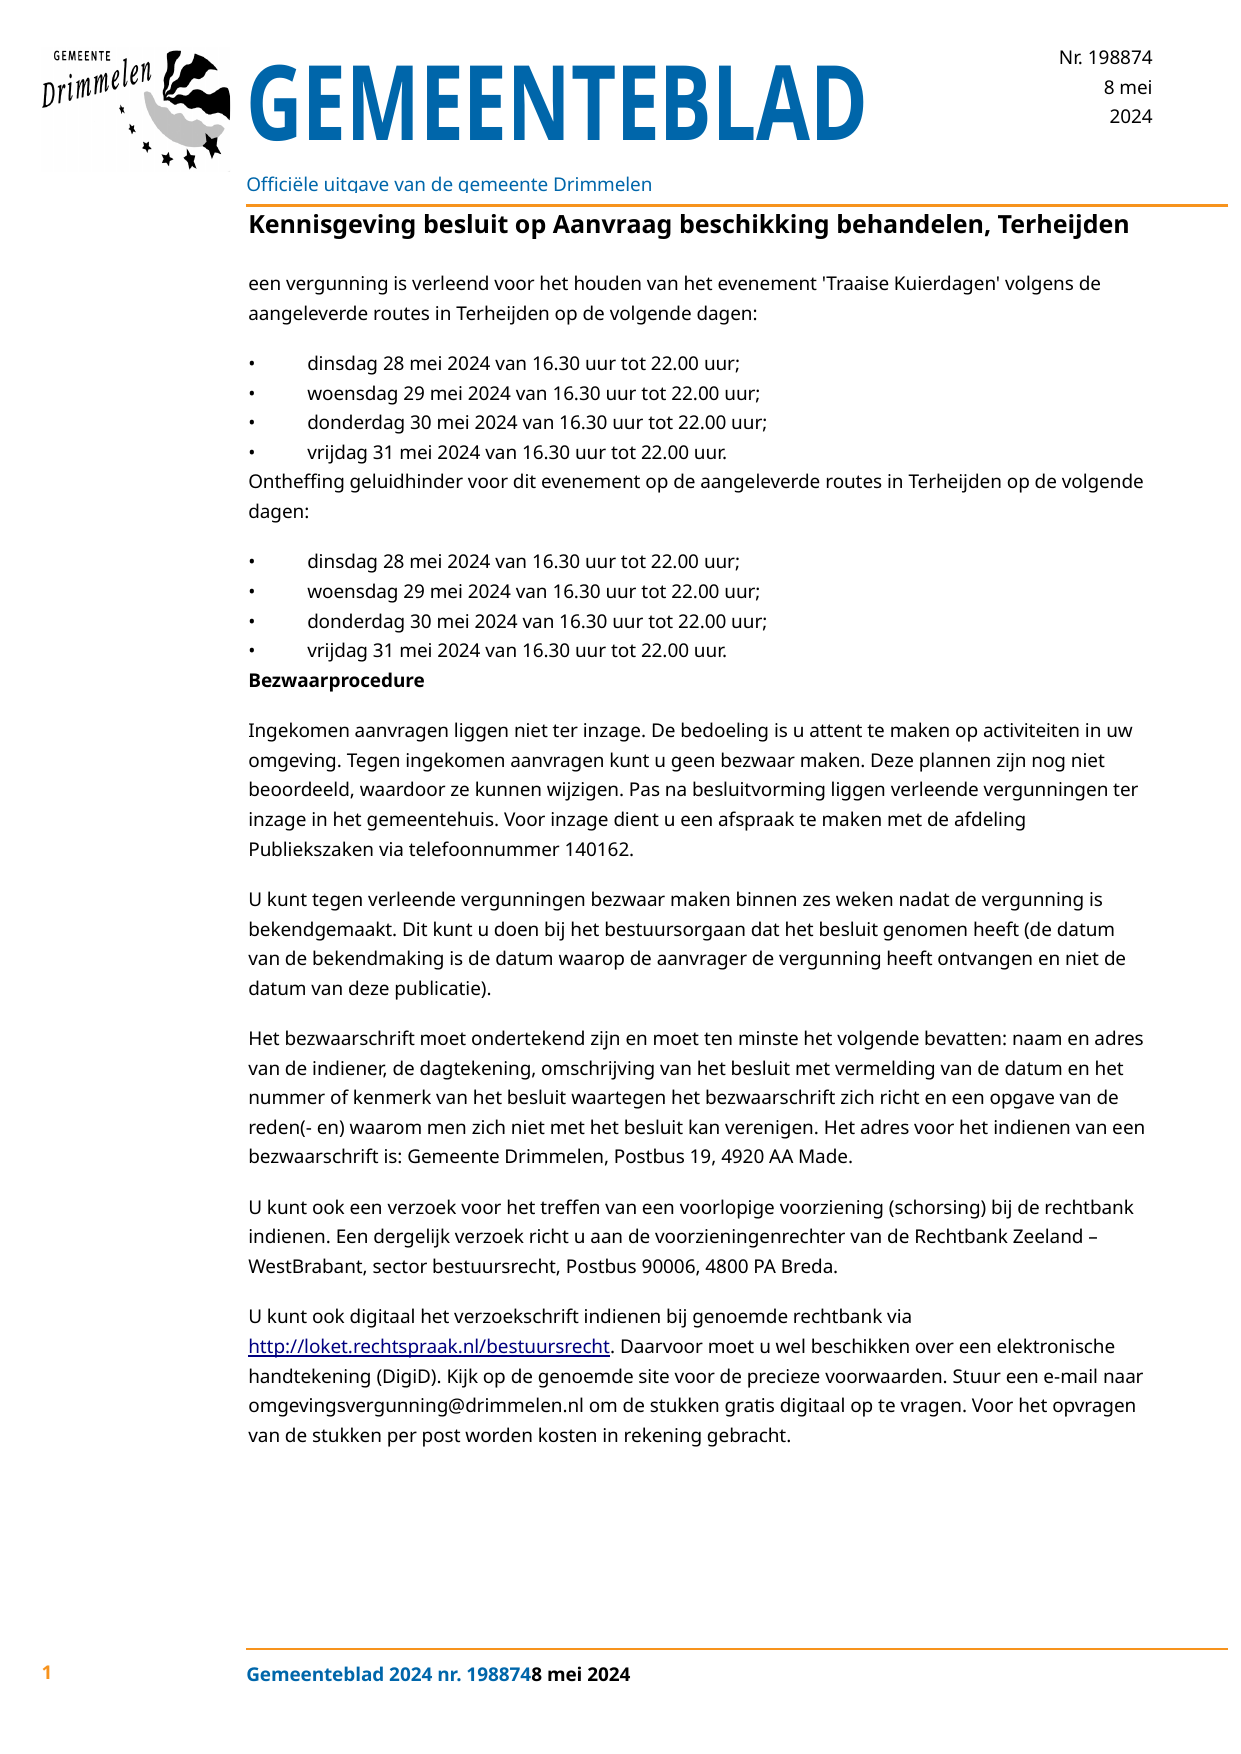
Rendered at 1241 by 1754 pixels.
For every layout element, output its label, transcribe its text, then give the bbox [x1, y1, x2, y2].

text Ingekomen aanvragen liggen niet ter inzage. De bedoeling is u attent te maken op activiteiten in uw omgeving. Tegen ingekomen aanvragen kunt u geen bezwaar maken. Deze plannen zijn nog niet beoordeeld, waardoor ze kunnen wijzigen. Pas na besluitvorming liggen verleende vergunningen ter inzage in het gemeentehuis. Voor inzage dient u een afspraak te maken met de afdeling Publiekszaken via telefoonnummer 140162. [248, 717, 1152, 861]
text U kunt ook digitaal het verzoekschrift indienen bij genoemde rechtbank via http://loket.rechtspraak.nl/bestuursrecht. Daarvoor moet u wel beschikken over een elektronische handtekening (DigiD). Kijk op de genoemde site voor de precieze voorwaarden. Stuur een e-mail naar omgevingsvergunning@drimmelen.nl om de stukken gratis digitaal op te vragen. Voor het opvragen van de stukken per post worden kosten in rekening gebracht. [248, 1304, 1152, 1448]
text Ontheffing geluidhinder voor dit evenement op de aangeleverde routes in Terheijden op de volgende dagen: [248, 469, 1152, 524]
text U kunt tegen verleende vergunningen bezwaar maken binnen zes weken nadat de vergunning is bekendgemaakt. Dit kunt u doen bij het bestuursorgaan dat het besluit genomen heeft (de datum van de bekendmaking is de datum waarop de aanvrager de vergunning heeft ontvangen en niet de datum van deze publicatie). [248, 886, 1152, 1001]
picture [41, 47, 231, 172]
text Het bezwaarschrift moet ondertekend zijn en moet ten minste het volgende bevatten: naam en adres van de indiener, de dagtekening, omschrijving van het besluit met vermelding van de datum en het nummer of kenmerk van het besluit waartegen het bezwaarschrift zich richt en een opgave van de reden(- en) waarom men zich niet met het besluit kan verenigen. Het adres voor het indienen van een bezwaarschrift is: Gemeente Drimmelen, Postbus 19, 4920 AA Made. [248, 1025, 1152, 1169]
text Kennisgeving besluit op Aanvraag beschikking behandelen, Terheijden [248, 207, 1152, 241]
list vrijdag 31 mei 2024 van 16.30 uur tot 22.00 uur. [248, 637, 1152, 663]
list dinsdag 28 mei 2024 van 16.30 uur tot 22.00 uur; [248, 350, 1152, 376]
list dinsdag 28 mei 2024 van 16.30 uur tot 22.00 uur; [248, 549, 1152, 574]
text U kunt ook een verzoek voor het treffen van een voorlopige voorziening (schorsing) bij de rechtbank indienen. Een dergelijk verzoek richt u aan de voorzieningenrechter van de Rechtbank Zeeland – WestBrabant, sector bestuursrecht, Postbus 90006, 4800 PA Breda. [248, 1194, 1152, 1279]
list vrijdag 31 mei 2024 van 16.30 uur tot 22.00 uur. [248, 439, 1152, 465]
list woensdag 29 mei 2024 van 16.30 uur tot 22.00 uur; [248, 578, 1152, 604]
list woensdag 29 mei 2024 van 16.30 uur tot 22.00 uur; [248, 380, 1152, 406]
text Bezwaarprocedure [248, 667, 1152, 693]
list donderdag 30 mei 2024 van 16.30 uur tot 22.00 uur; [248, 409, 1152, 435]
text een vergunning is verleend voor het houden van het evenement 'Traaise Kuierdagen' volgens de aangeleverde routes in Terheijden op de volgende dagen: [248, 270, 1152, 326]
list donderdag 30 mei 2024 van 16.30 uur tot 22.00 uur; [248, 608, 1152, 633]
